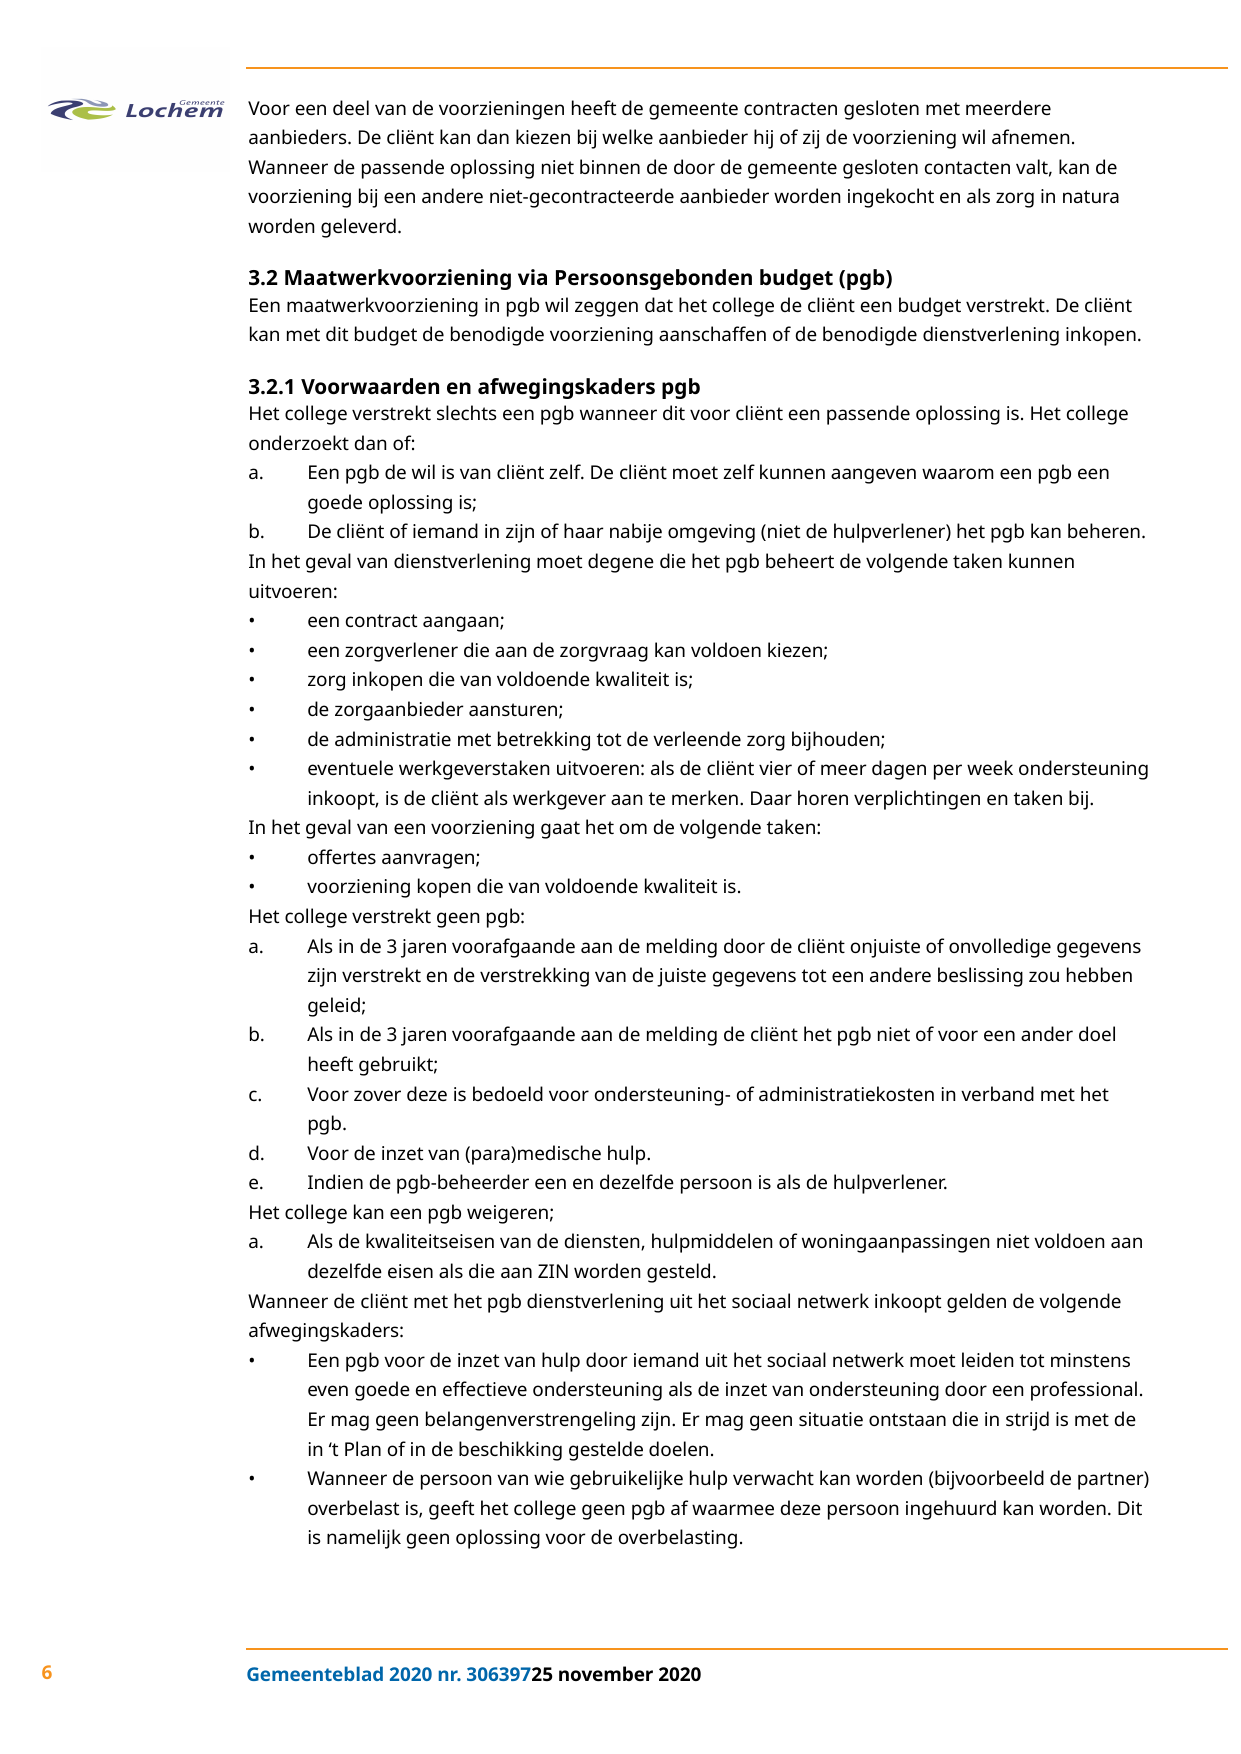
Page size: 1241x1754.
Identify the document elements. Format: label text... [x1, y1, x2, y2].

text Het college verstrekt slechts een pgb wanneer dit voor cliënt een passende oplossing is. Het college onderzoekt dan of: [248, 400, 1152, 456]
list Wanneer de persoon van wie gebruikelijke hulp verwacht kan worden (bijvoorbeeld de partner) overbelast is, geeft het college geen pgb af waarmee deze persoon ingehuurd kan worden. Dit is namelijk geen oplossing voor de overbelasting. [248, 1465, 1152, 1550]
list de zorgaanbieder aansturen; [248, 696, 1152, 722]
list voorziening kopen die van voldoende kwaliteit is. [248, 874, 1152, 899]
text 3.2 Maatwerkvoorziening via Persoonsgebonden budget (pgb) [248, 263, 1152, 292]
picture [41, 47, 231, 172]
list de administratie met betrekking tot de verleende zorg bijhouden; [248, 726, 1152, 752]
list Voor de inzet van (para)medische hulp. [248, 1140, 1152, 1166]
list Als in de 3 jaren voorafgaande aan de melding de cliënt het pgb niet of voor een ander doel heeft gebruikt; [248, 1022, 1152, 1077]
text In het geval van dienstverlening moet degene die het pgb beheert de volgende taken kunnen uitvoeren: [248, 548, 1152, 604]
list zorg inkopen die van voldoende kwaliteit is; [248, 667, 1152, 692]
list eventuele werkgeverstaken uitvoeren: als de cliënt vier of meer dagen per week ondersteuning inkoopt, is de cliënt als werkgever aan te merken. Daar horen verplichtingen en taken bij. [248, 755, 1152, 811]
list een contract aangaan; [248, 607, 1152, 633]
text 3.2.1 Voorwaarden en afwegingskaders pgb [248, 372, 1152, 400]
list Voor zover deze is bedoeld voor ondersteuning- of administratiekosten in verband met het pgb. [248, 1081, 1152, 1136]
text Wanneer de cliënt met het pgb dienstverlening uit het sociaal netwerk inkoopt gelden de volgende afwegingskaders: [248, 1288, 1152, 1343]
text Het college verstrekt geen pgb: [248, 903, 1152, 929]
list offertes aanvragen; [248, 844, 1152, 870]
list De cliënt of iemand in zijn of haar nabije omgeving (niet de hulpverlener) het pgb kan beheren. [248, 519, 1152, 544]
list Als de kwaliteitseisen van de diensten, hulpmiddelen of woningaanpassingen niet voldoen aan dezelfde eisen als die aan ZIN worden gesteld. [248, 1229, 1152, 1284]
text Een maatwerkvoorziening in pgb wil zeggen dat het college de cliënt een budget verstrekt. De cliënt kan met dit budget de benodigde voorziening aanschaffen of de benodigde dienstverlening inkopen. [248, 292, 1152, 347]
text In het geval van een voorziening gaat het om de volgende taken: [248, 814, 1152, 840]
text Voor een deel van de voorzieningen heeft de gemeente contracten gesloten met meerdere aanbieders. De cliënt kan dan kiezen bij welke aanbieder hij of zij de voorziening wil afnemen. Wanneer de passende oplossing niet binnen de door de gemeente gesloten contacten valt, kan de voorziening bij een andere niet-gecontracteerde aanbieder worden ingekocht en als zorg in natura worden geleverd. [248, 95, 1152, 239]
list Als in de 3 jaren voorafgaande aan de melding door de cliënt onjuiste of onvolledige gegevens zijn verstrekt en de verstrekking van de juiste gegevens tot een andere beslissing zou hebben geleid; [248, 933, 1152, 1018]
list Een pgb voor de inzet van hulp door iemand uit het sociaal netwerk moet leiden tot minstens even goede en effectieve ondersteuning als de inzet van ondersteuning door een professional. Er mag geen belangenverstrengeling zijn. Er mag geen situatie ontstaan die in strijd is met de in ‘t Plan of in de beschikking gestelde doelen. [248, 1347, 1152, 1462]
text Het college kan een pgb weigeren; [248, 1199, 1152, 1225]
list Indien de pgb-beheerder een en dezelfde persoon is als de hulpverlener. [248, 1169, 1152, 1195]
list Een pgb de wil is van cliënt zelf. De cliënt moet zelf kunnen aangeven waarom een pgb een goede oplossing is; [248, 459, 1152, 515]
list een zorgverlener die aan de zorgvraag kan voldoen kiezen; [248, 637, 1152, 663]
